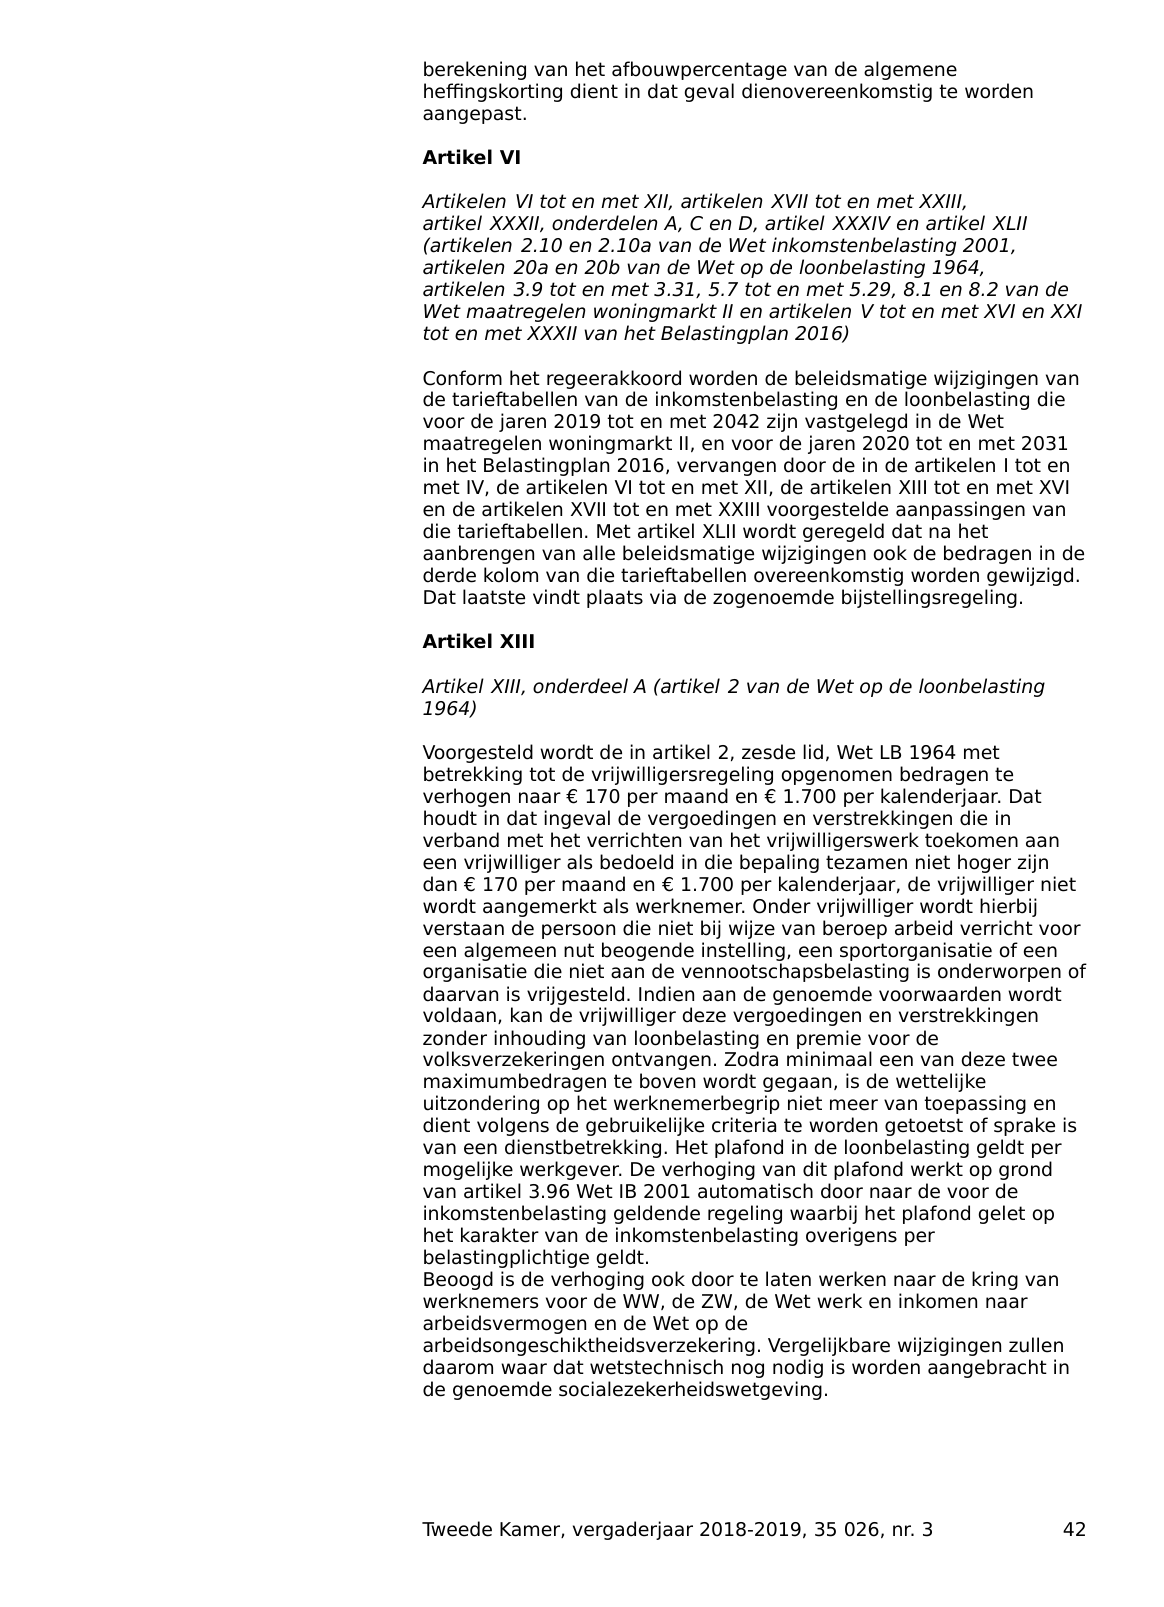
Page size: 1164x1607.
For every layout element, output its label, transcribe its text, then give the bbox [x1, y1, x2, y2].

subtitle Artikel XIII, onderdeel A (artikel 2 van de Wet op de loonbelasting 1964) [422, 676, 1087, 719]
text Voorgesteld wordt de in artikel 2, zesde lid, Wet LB 1964 met betrekking tot de vrijwilligersregeling opgenomen bedragen te verhogen naar € 170 per maand en € 1.700 per kalenderjaar. Dat houdt in dat ingeval de vergoedingen en verstrekkingen die in verband met het verrichten van het vrijwilligerswerk toekomen aan een vrijwilliger als bedoeld in die bepaling tezamen niet hoger zijn dan € 170 per maand en € 1.700 per kalenderjaar, de vrijwilliger niet wordt aangemerkt als werknemer. Onder vrijwilliger wordt hierbij verstaan de persoon die niet bij wijze van beroep arbeid verricht voor een algemeen nut beogende instelling, een sportorganisatie of een organisatie die niet aan de vennootschapsbelasting is onderworpen of daarvan is vrijgesteld. Indien aan de genoemde voorwaarden wordt voldaan, kan de vrijwilliger deze vergoedingen en verstrekkingen zonder inhouding van loonbelasting en premie voor de volksverzekeringen ontvangen. Zodra minimaal een van deze twee maximumbedragen te boven wordt gegaan, is de wettelijke uitzondering op het werknemerbegrip niet meer van toepassing en dient volgens de gebruikelijke criteria te worden getoetst of sprake is van een dienstbetrekking. Het plafond in de loonbelasting geldt per mogelijke werkgever. De verhoging van dit plafond werkt op grond van artikel 3.96 Wet IB 2001 automatisch door naar de voor de inkomstenbelasting geldende regeling waarbij het plafond gelet op het karakter van de inkomstenbelasting overigens per belastingplichtige geldt. [422, 742, 1087, 1269]
subtitle Artikelen VI tot en met XII, artikelen XVII tot en met XXIII, artikel XXXII, onderdelen A, C en D, artikel XXXIV en artikel XLII (artikelen 2.10 en 2.10a van de Wet inkomstenbelasting 2001, artikelen 20a en 20b van de Wet op de loonbelasting 1964, artikelen 3.9 tot en met 3.31, 5.7 tot en met 5.29, 8.1 en 8.2 van de Wet maatregelen woningmarkt II en artikelen V tot en met XVI en XXI tot en met XXXII van het Belastingplan 2016) [422, 191, 1087, 345]
text Beoogd is de verhoging ook door te laten werken naar de kring van werknemers voor de WW, de ZW, de Wet werk en inkomen naar arbeidsvermogen en de Wet op de arbeidsongeschiktheidsverzekering. Vergelijkbare wijzigingen zullen daarom waar dat wetstechnisch nog nodig is worden aangebracht in de genoemde socialezekerheidswetgeving. [422, 1269, 1087, 1401]
subtitle Artikel XIII [422, 631, 1087, 653]
text Conform het regeerakkoord worden de beleidsmatige wijzigingen van de tarieftabellen van de inkomstenbelasting en de loonbelasting die voor de jaren 2019 tot en met 2042 zijn vastgelegd in de Wet maatregelen woningmarkt II, en voor de jaren 2020 tot en met 2031 in het Belastingplan 2016, vervangen door de in de artikelen I tot en met IV, de artikelen VI tot en met XII, de artikelen XIII tot en met XVI en de artikelen XVII tot en met XXIII voorgestelde aanpassingen van die tarieftabellen. Met artikel XLII wordt geregeld dat na het aanbrengen van alle beleidsmatige wijzigingen ook de bedragen in de derde kolom van die tarieftabellen overeenkomstig worden gewijzigd. Dat laatste vindt plaats via de zogenoemde bijstellingsregeling. [422, 367, 1087, 609]
subtitle Artikel VI [422, 147, 1087, 169]
text berekening van het afbouwpercentage van de algemene heffingskorting dient in dat geval dienovereenkomstig te worden aangepast. [422, 59, 1087, 125]
